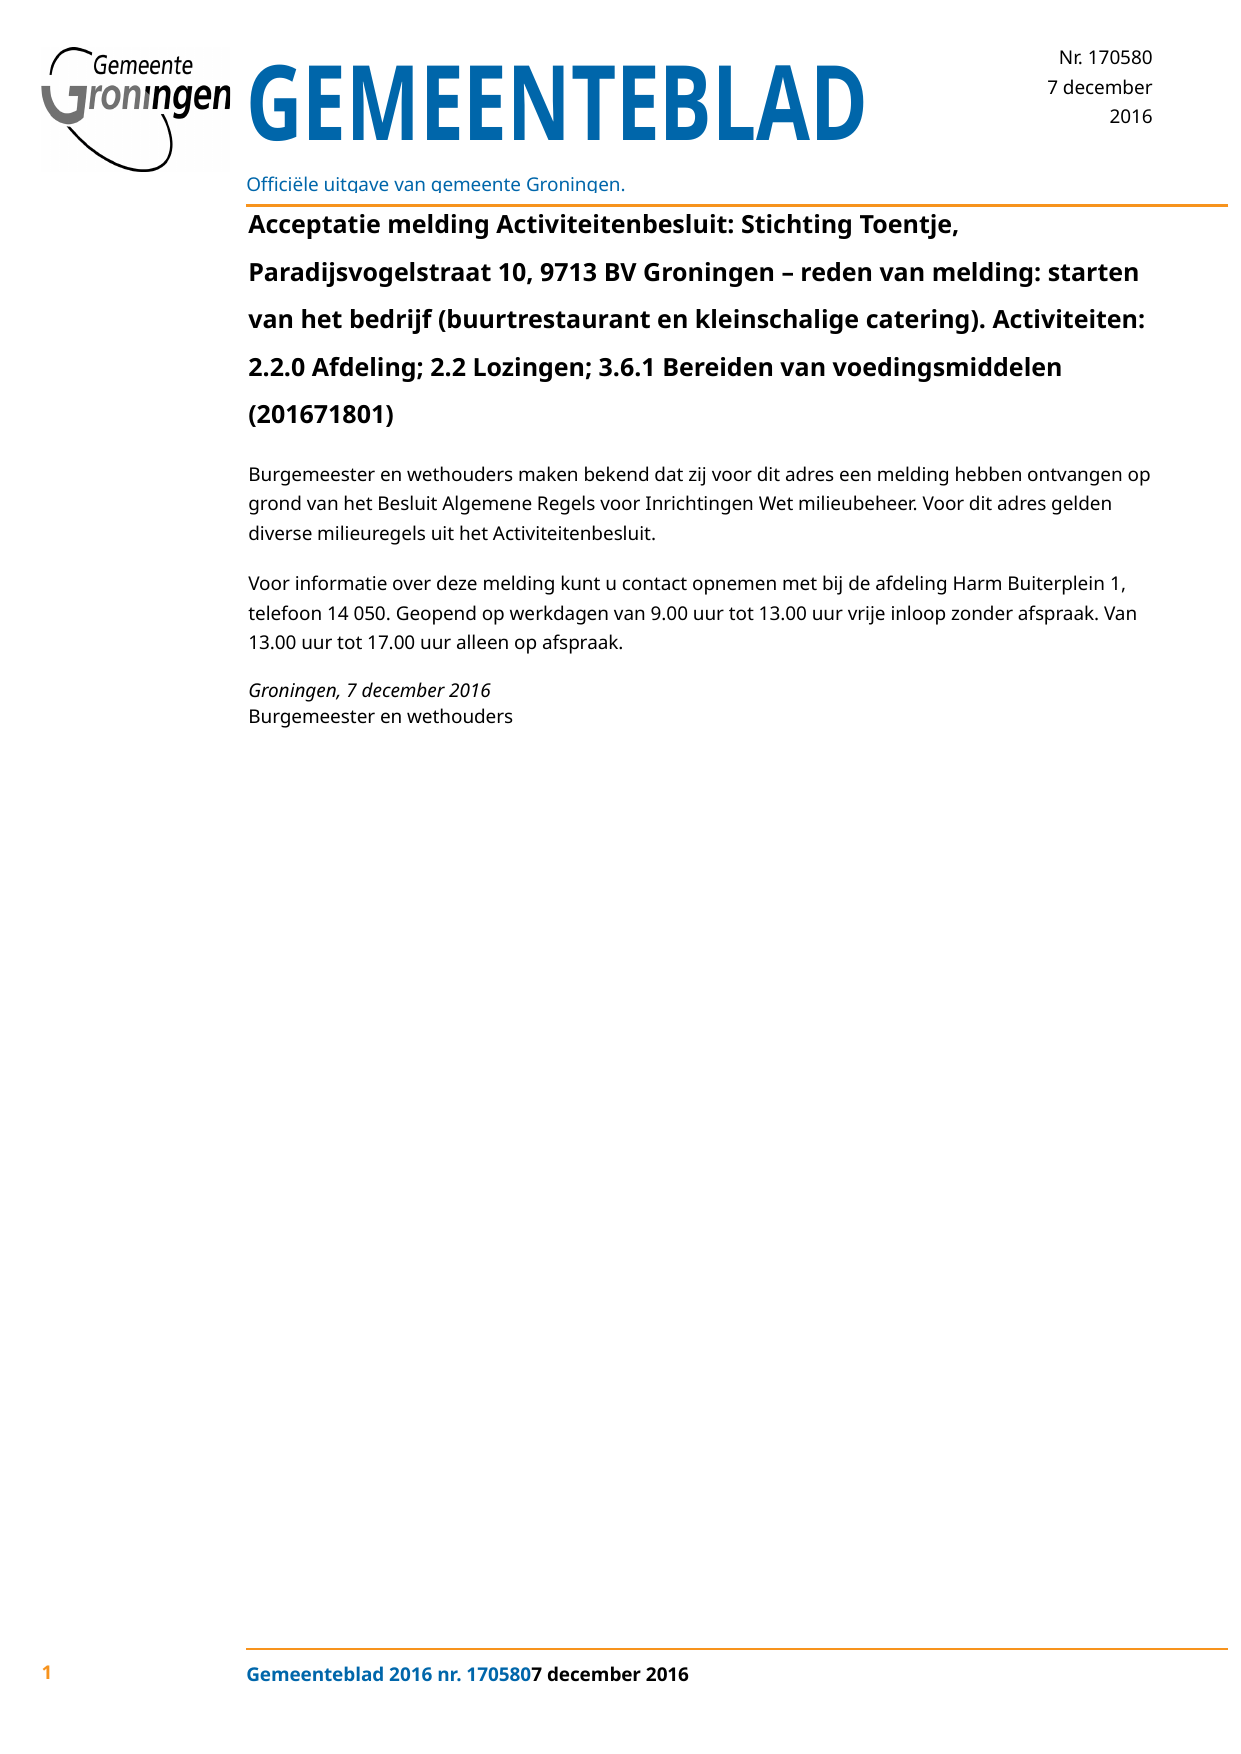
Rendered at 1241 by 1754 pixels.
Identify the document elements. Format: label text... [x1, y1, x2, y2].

text Burgemeester en wethouders maken bekend dat zij voor dit adres een melding hebben ontvangen op grond van het Besluit Algemene Regels voor Inrichtingen Wet milieubeheer. Voor dit adres gelden diverse milieuregels uit het Activiteitenbesluit. [248, 461, 1152, 546]
text Voor informatie over deze melding kunt u contact opnemen met bij de afdeling Harm Buiterplein 1, telefoon 14 050. Geopend op werkdagen van 9.00 uur tot 13.00 uur vrije inloop zonder afspraak. Van 13.00 uur tot 17.00 uur alleen op afspraak. [248, 570, 1152, 655]
text Acceptatie melding Activiteitenbesluit: Stichting Toentje, Paradijsvogelstraat 10, 9713 BV Groningen – reden van melding: starten van het bedrijf (buurtrestaurant en kleinschalige catering). Activiteiten: 2.2.0 Afdeling; 2.2 Lozingen; 3.6.1 Bereiden van voedingsmiddelen (201671801) [248, 207, 1152, 431]
picture [41, 47, 231, 172]
text Burgemeester en wethouders [248, 703, 1152, 729]
text Groningen, 7 december 2016 [248, 677, 1152, 703]
